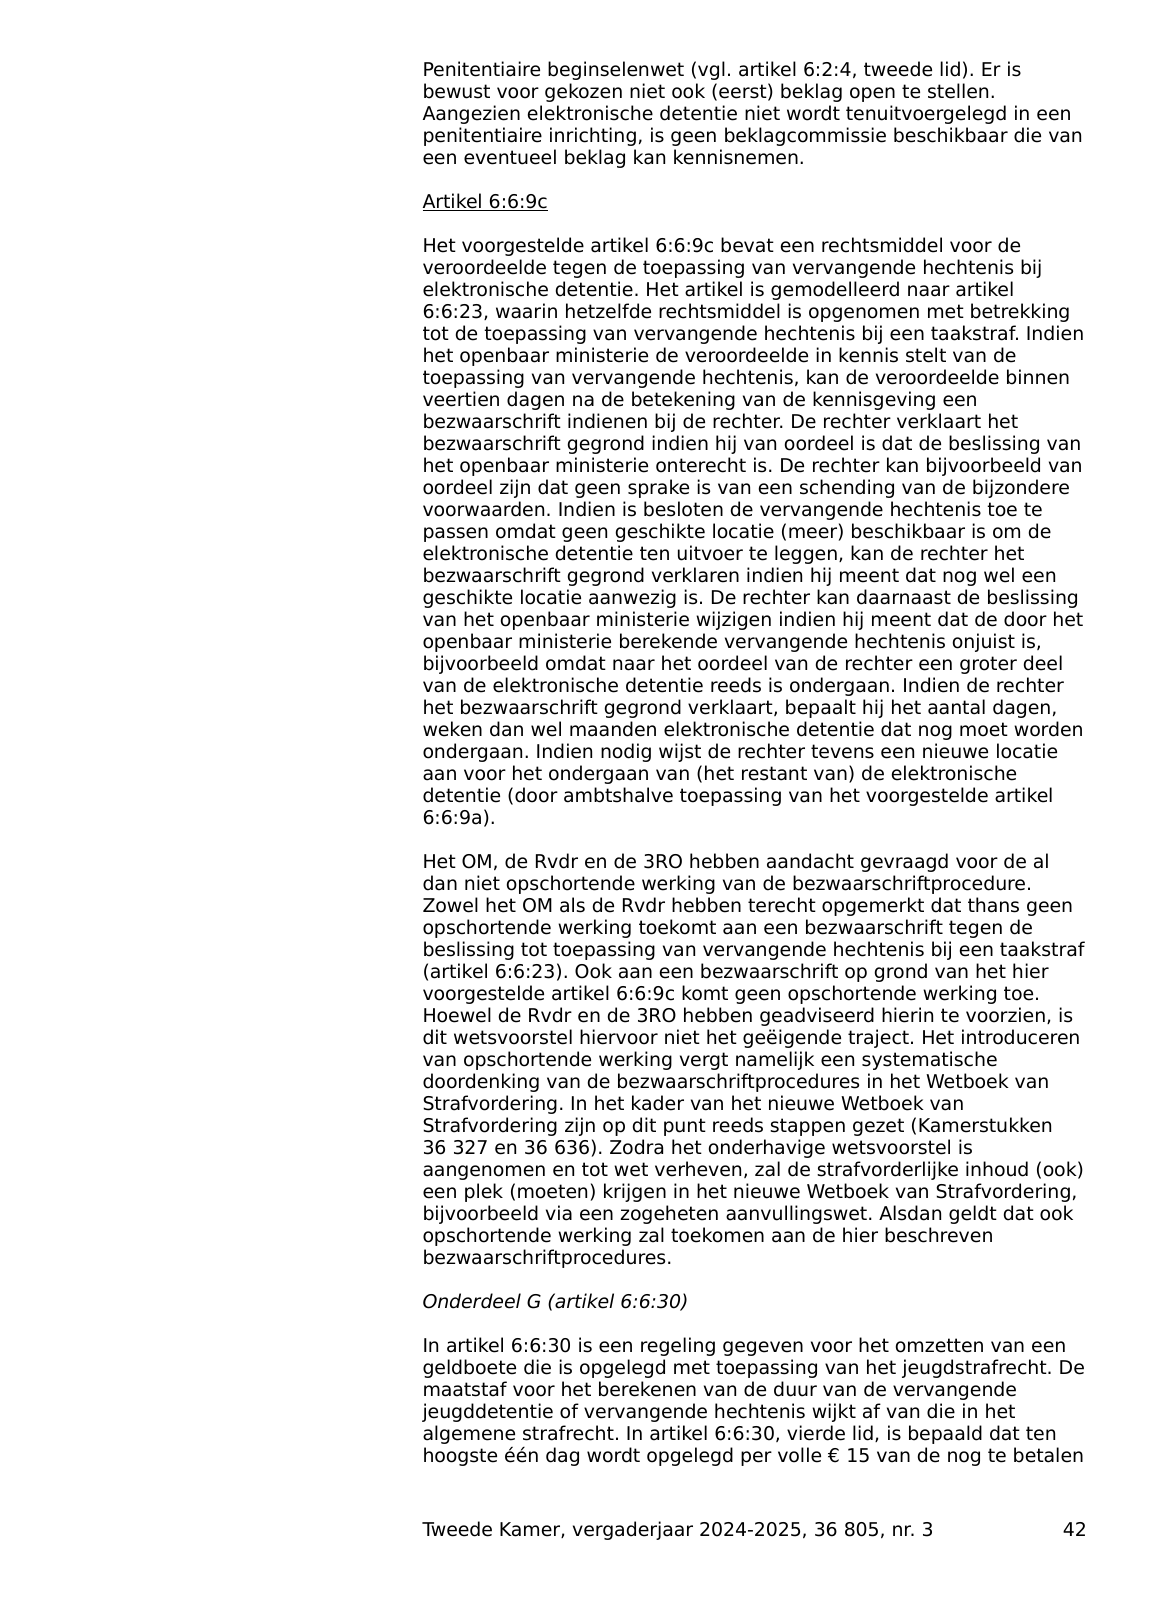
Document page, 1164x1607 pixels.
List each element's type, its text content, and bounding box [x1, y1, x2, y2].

subtitle Onderdeel G (artikel 6:6:30) [422, 1291, 1087, 1313]
text Het OM, de Rvdr en de 3RO hebben aandacht gevraagd voor de al dan niet opschortende werking van de bezwaarschriftprocedure. Zowel het OM als de Rvdr hebben terecht opgemerkt dat thans geen opschortende werking toekomt aan een bezwaarschrift tegen de beslissing tot toepassing van vervangende hechtenis bij een taakstraf (artikel 6:6:23). Ook aan een bezwaarschrift op grond van het hier voorgestelde artikel 6:6:9c komt geen opschortende werking toe. Hoewel de Rvdr en de 3RO hebben geadviseerd hierin te voorzien, is dit wetsvoorstel hiervoor niet het geëigende traject. Het introduceren van opschortende werking vergt namelijk een systematische doordenking van de bezwaarschriftprocedures in het Wetboek van Strafvordering. In het kader van het nieuwe Wetboek van Strafvordering zijn op dit punt reeds stappen gezet (Kamerstukken 36 327 en 36 636). Zodra het onderhavige wetsvoorstel is aangenomen en tot wet verheven, zal de strafvorderlijke inhoud (ook) een plek (moeten) krijgen in het nieuwe Wetboek van Strafvordering, bijvoorbeeld via een zogeheten aanvullingswet. Alsdan geldt dat ook opschortende werking zal toekomen aan de hier beschreven bezwaarschriftprocedures. [422, 851, 1087, 1268]
text Het voorgestelde artikel 6:6:9c bevat een rechtsmiddel voor de veroordeelde tegen de toepassing van vervangende hechtenis bij elektronische detentie. Het artikel is gemodelleerd naar artikel 6:6:23, waarin hetzelfde rechtsmiddel is opgenomen met betrekking tot de toepassing van vervangende hechtenis bij een taakstraf. Indien het openbaar ministerie de veroordeelde in kennis stelt van de toepassing van vervangende hechtenis, kan de veroordeelde binnen veertien dagen na de betekening van de kennisgeving een bezwaarschrift indienen bij de rechter. De rechter verklaart het bezwaarschrift gegrond indien hij van oordeel is dat de beslissing van het openbaar ministerie onterecht is. De rechter kan bijvoorbeeld van oordeel zijn dat geen sprake is van een schending van de bijzondere voorwaarden. Indien is besloten de vervangende hechtenis toe te passen omdat geen geschikte locatie (meer) beschikbaar is om de elektronische detentie ten uitvoer te leggen, kan de rechter het bezwaarschrift gegrond verklaren indien hij meent dat nog wel een geschikte locatie aanwezig is. De rechter kan daarnaast de beslissing van het openbaar ministerie wijzigen indien hij meent dat de door het openbaar ministerie berekende vervangende hechtenis onjuist is, bijvoorbeeld omdat naar het oordeel van de rechter een groter deel van de elektronische detentie reeds is ondergaan. Indien de rechter het bezwaarschrift gegrond verklaart, bepaalt hij het aantal dagen, weken dan wel maanden elektronische detentie dat nog moet worden ondergaan. Indien nodig wijst de rechter tevens een nieuwe locatie aan voor het ondergaan van (het restant van) de elektronische detentie (door ambtshalve toepassing van het voorgestelde artikel 6:6:9a). [422, 235, 1087, 829]
subtitle Artikel 6:6:9c [422, 191, 1087, 213]
text In artikel 6:6:30 is een regeling gegeven voor het omzetten van een geldboete die is opgelegd met toepassing van het jeugdstrafrecht. De maatstaf voor het berekenen van de duur van de vervangende jeugddetentie of vervangende hechtenis wijkt af van die in het algemene strafrecht. In artikel 6:6:30, vierde lid, is bepaald dat ten hoogste één dag wordt opgelegd per volle € 15 van de nog te betalen [422, 1335, 1087, 1467]
text Penitentiaire beginselenwet (vgl. artikel 6:2:4, tweede lid). Er is bewust voor gekozen niet ook (eerst) beklag open te stellen. Aangezien elektronische detentie niet wordt tenuitvoergelegd in een penitentiaire inrichting, is geen beklagcommissie beschikbaar die van een eventueel beklag kan kennisnemen. [422, 59, 1087, 169]
